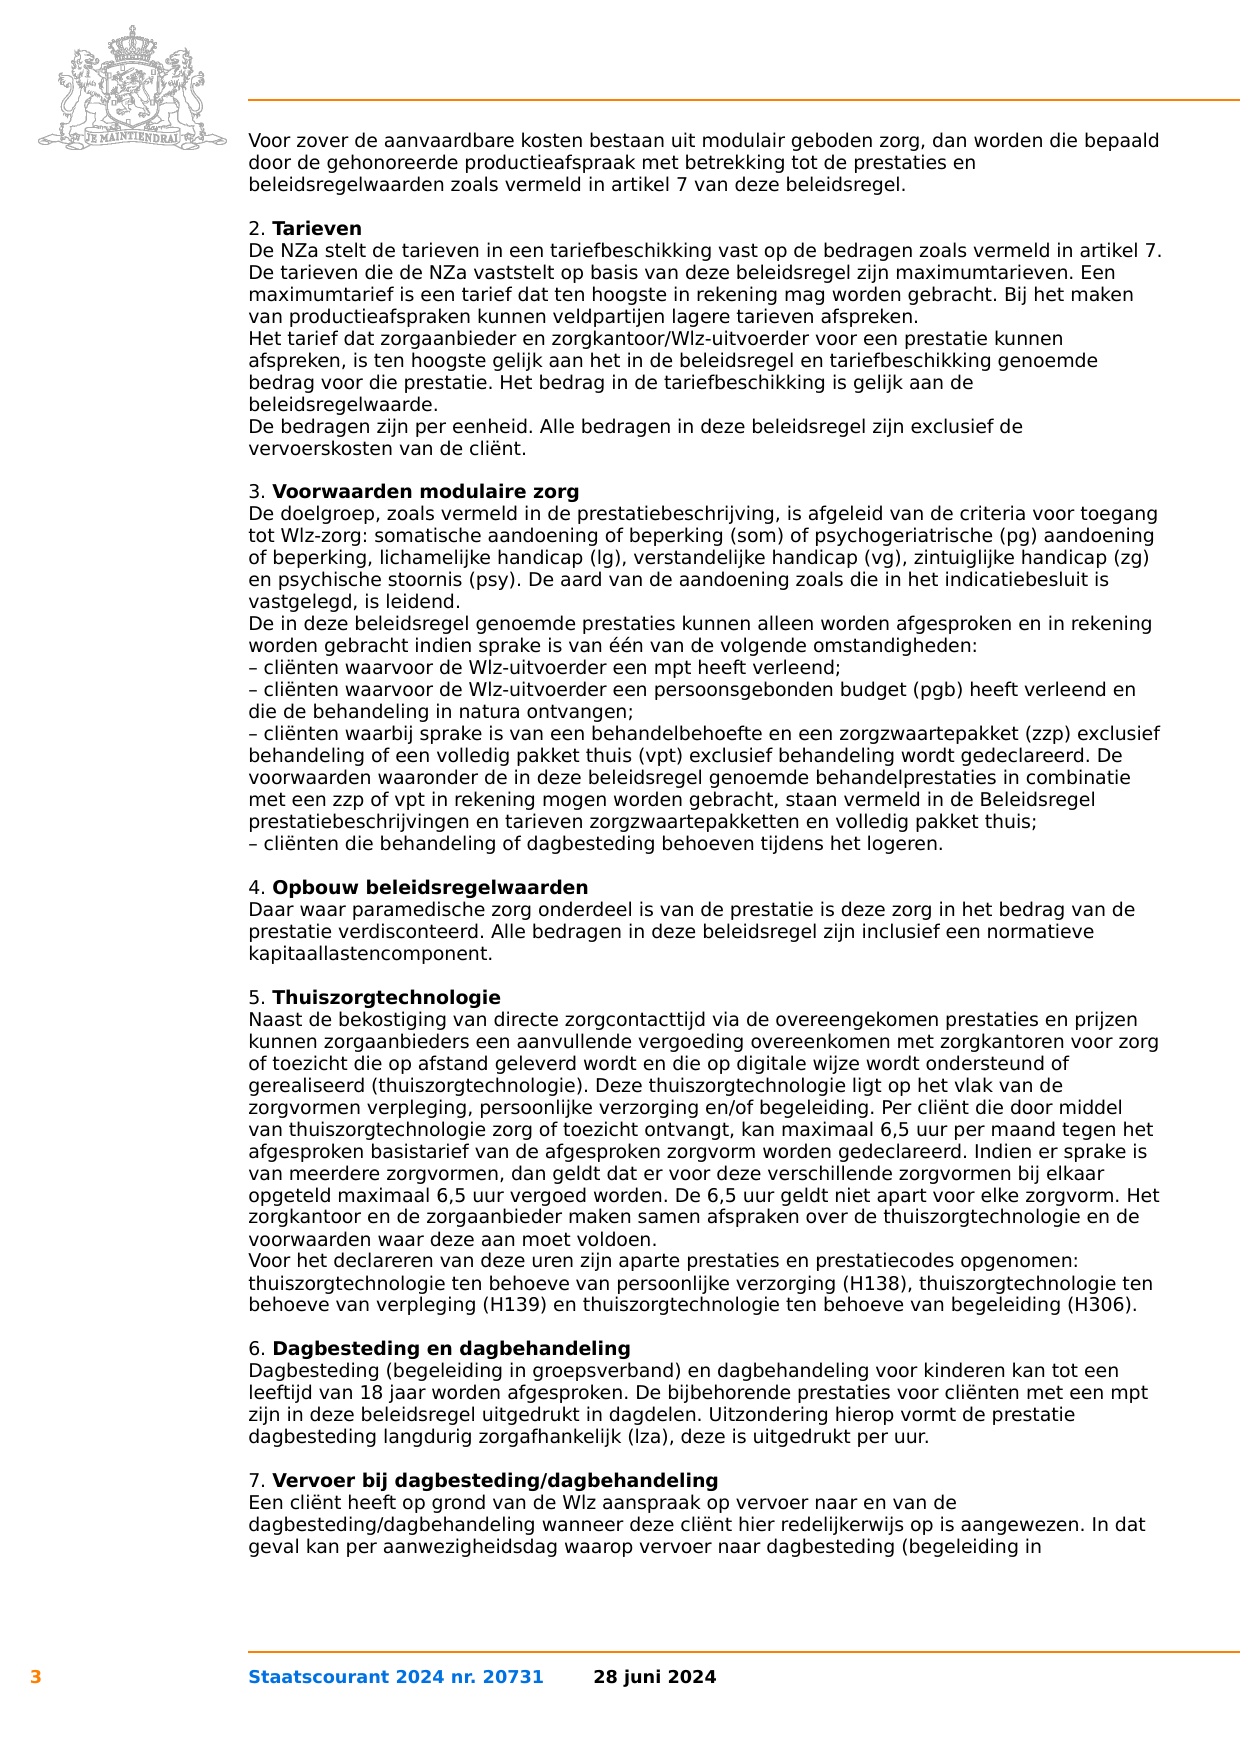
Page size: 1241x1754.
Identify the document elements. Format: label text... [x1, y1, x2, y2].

text – cliënten die behandeling of dagbesteding behoeven tijdens het logeren. [248, 833, 1163, 855]
text Daar waar paramedische zorg onderdeel is van de prestatie is deze zorg in het bedrag van de prestatie verdisconteerd. Alle bedragen in deze beleidsregel zijn inclusief een normatieve kapitaallastencomponent. [248, 899, 1163, 965]
text 5. Thuiszorgtechnologie [248, 987, 1163, 1009]
text 2. Tarieven [248, 218, 1163, 240]
text Het tarief dat zorgaanbieder en zorgkantoor/Wlz-uitvoerder voor een prestatie kunnen afspreken, is ten hoogste gelijk aan het in de beleidsregel en tariefbeschikking genoemde bedrag voor die prestatie. Het bedrag in de tariefbeschikking is gelijk aan de beleidsregelwaarde. [248, 328, 1163, 416]
text 4. Opbouw beleidsregelwaarden [248, 877, 1163, 899]
text De NZa stelt de tarieven in een tariefbeschikking vast op de bedragen zoals vermeld in artikel 7. [248, 240, 1163, 262]
text Voor zover de aanvaardbare kosten bestaan uit modulair geboden zorg, dan worden die bepaald door de gehonoreerde productieafspraak met betrekking tot de prestaties en beleidsregelwaarden zoals vermeld in artikel 7 van deze beleidsregel. [248, 130, 1163, 196]
text 3. Voorwaarden modulaire zorg [248, 481, 1163, 503]
text Naast de bekostiging van directe zorgcontacttijd via de overeengekomen prestaties en prijzen kunnen zorgaanbieders een aanvullende vergoeding overeenkomen met zorgkantoren voor zorg of toezicht die op afstand geleverd wordt en die op digitale wijze wordt ondersteund of gerealiseerd (thuiszorgtechnologie). Deze thuiszorgtechnologie ligt op het vlak van de zorgvormen verpleging, persoonlijke verzorging en/of begeleiding. Per cliënt die door middel van thuiszorgtechnologie zorg of toezicht ontvangt, kan maximaal 6,5 uur per maand tegen het afgesproken basistarief van de afgesproken zorgvorm worden gedeclareerd. Indien er sprake is van meerdere zorgvormen, dan geldt dat er voor deze verschillende zorgvormen bij elkaar opgeteld maximaal 6,5 uur vergoed worden. De 6,5 uur geldt niet apart voor elke zorgvorm. Het zorgkantoor en de zorgaanbieder maken samen afspraken over de thuiszorgtechnologie en de voorwaarden waar deze aan moet voldoen. [248, 1009, 1163, 1250]
text – cliënten waarvoor de Wlz-uitvoerder een mpt heeft verleend; [248, 657, 1163, 679]
text De doelgroep, zoals vermeld in de prestatiebeschrijving, is afgeleid van de criteria voor toegang tot Wlz-zorg: somatische aandoening of beperking (som) of psychogeriatrische (pg) aandoening of beperking, lichamelijke handicap (lg), verstandelijke handicap (vg), zintuiglijke handicap (zg) en psychische stoornis (psy). De aard van de aandoening zoals die in het indicatiebesluit is vastgelegd, is leidend. [248, 503, 1163, 613]
text – cliënten waarvoor de Wlz-uitvoerder een persoonsgebonden budget (pgb) heeft verleend en die de behandeling in natura ontvangen; [248, 679, 1163, 723]
text Dagbesteding (begeleiding in groepsverband) en dagbehandeling voor kinderen kan tot een leeftijd van 18 jaar worden afgesproken. De bijbehorende prestaties voor cliënten met een mpt zijn in deze beleidsregel uitgedrukt in dagdelen. Uitzondering hierop vormt de prestatie dagbesteding langdurig zorgafhankelijk (lza), deze is uitgedrukt per uur. [248, 1360, 1163, 1448]
text De bedragen zijn per eenheid. Alle bedragen in deze beleidsregel zijn exclusief de vervoerskosten van de cliënt. [248, 416, 1163, 459]
picture [38, 25, 227, 150]
text De tarieven die de NZa vaststelt op basis van deze beleidsregel zijn maximumtarieven. Een maximumtarief is een tarief dat ten hoogste in rekening mag worden gebracht. Bij het maken van productieafspraken kunnen veldpartijen lagere tarieven afspreken. [248, 262, 1163, 328]
text Voor het declareren van deze uren zijn aparte prestaties en prestatiecodes opgenomen: thuiszorgtechnologie ten behoeve van persoonlijke verzorging (H138), thuiszorgtechnologie ten behoeve van verpleging (H139) en thuiszorgtechnologie ten behoeve van begeleiding (H306). [248, 1250, 1163, 1316]
text 6. Dagbesteding en dagbehandeling [248, 1338, 1163, 1360]
text Een cliënt heeft op grond van de Wlz aanspraak op vervoer naar en van de dagbesteding/dagbehandeling wanneer deze cliënt hier redelijkerwijs op is aangewezen. In dat geval kan per aanwezigheidsdag waarop vervoer naar dagbesteding (begeleiding in [248, 1492, 1163, 1558]
text De in deze beleidsregel genoemde prestaties kunnen alleen worden afgesproken en in rekening worden gebracht indien sprake is van één van de volgende omstandigheden: [248, 613, 1163, 657]
text – cliënten waarbij sprake is van een behandelbehoefte en een zorgzwaartepakket (zzp) exclusief behandeling of een volledig pakket thuis (vpt) exclusief behandeling wordt gedeclareerd. De voorwaarden waaronder de in deze beleidsregel genoemde behandelprestaties in combinatie met een zzp of vpt in rekening mogen worden gebracht, staan vermeld in de Beleidsregel prestatiebeschrijvingen en tarieven zorgzwaartepakketten en volledig pakket thuis; [248, 723, 1163, 833]
text 7. Vervoer bij dagbesteding/dagbehandeling [248, 1470, 1163, 1492]
